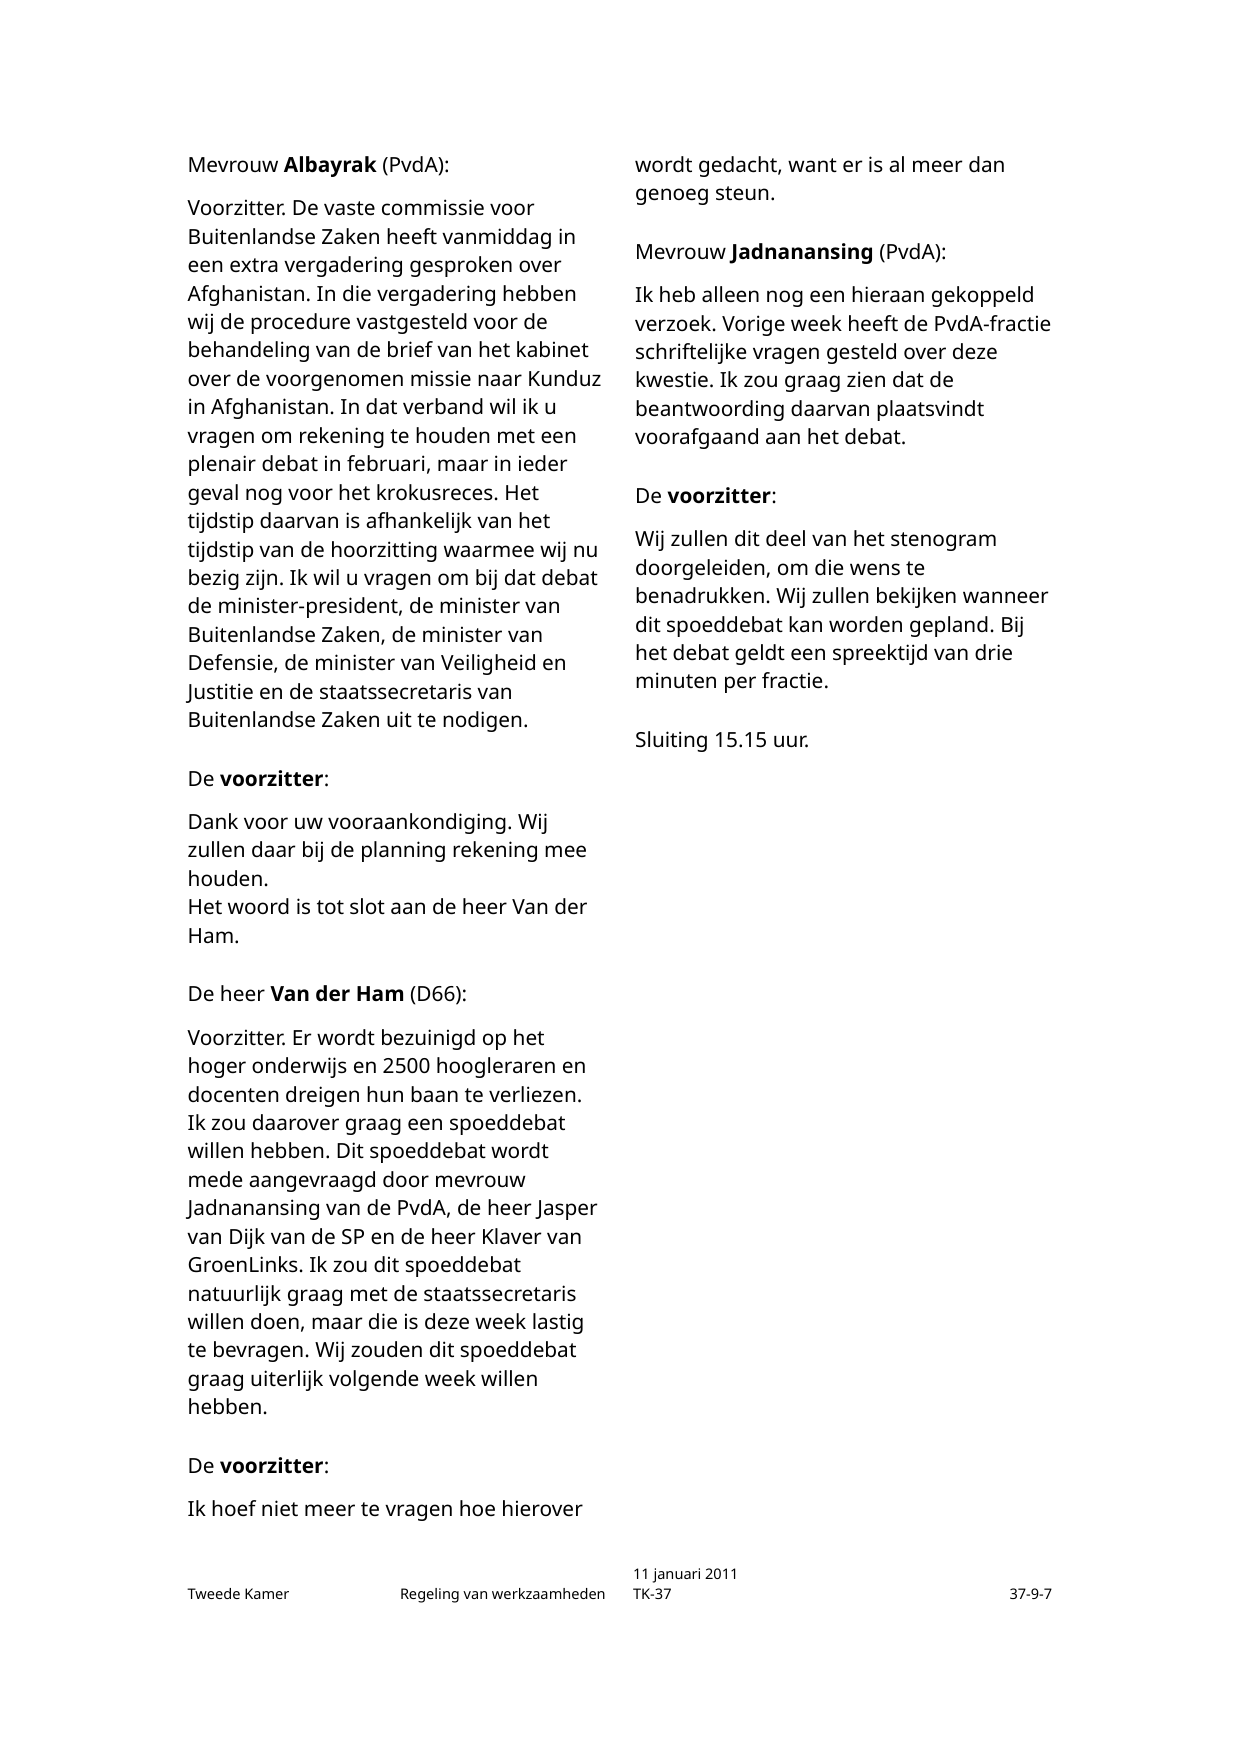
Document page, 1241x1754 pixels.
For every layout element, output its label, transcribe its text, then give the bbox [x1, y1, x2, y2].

text Ik hoef niet meer te vragen hoe hierover [187, 1494, 605, 1523]
text Het woord is tot slot aan de heer Van der Ham. [187, 892, 605, 949]
text Dank voor uw vooraankondiging. Wij zullen daar bij de planning rekening mee houden. [187, 807, 605, 892]
text De heer Van der Ham (D66): [187, 979, 605, 1008]
text Sluiting 15.15 uur. [635, 725, 1053, 753]
text Mevrouw Albayrak (PvdA): [187, 150, 605, 178]
text Wij zullen dit deel van het stenogram doorgeleiden, om die wens te benadrukken. Wij zullen bekijken wanneer dit spoeddebat kan worden gepland. Bij het debat geldt een spreektijd van drie minuten per fractie. [635, 524, 1053, 695]
text Voorzitter. Er wordt bezuinigd op het hoger onderwijs en 2500 hoogleraren en docenten dreigen hun baan te verliezen. Ik zou daarover graag een spoeddebat willen hebben. Dit spoeddebat wordt mede aangevraagd door mevrouw Jadnanansing van de PvdA, de heer Jasper van Dijk van de SP en de heer Klaver van GroenLinks. Ik zou dit spoeddebat natuurlijk graag met de staatssecretaris willen doen, maar die is deze week lastig te bevragen. Wij zouden dit spoeddebat graag uiterlijk volgende week willen hebben. [187, 1023, 605, 1421]
text Ik heb alleen nog een hieraan gekoppeld verzoek. Vorige week heeft de PvdA-fractie schriftelijke vragen gesteld over deze kwestie. Ik zou graag zien dat de beantwoording daarvan plaatsvindt voorafgaand aan het debat. [635, 280, 1053, 451]
text Mevrouw Jadnanansing (PvdA): [635, 237, 1053, 265]
text wordt gedacht, want er is al meer dan genoeg steun. [635, 150, 1053, 207]
text De voorzitter: [187, 764, 605, 792]
text De voorzitter: [635, 481, 1053, 509]
text De voorzitter: [187, 1451, 605, 1479]
text Voorzitter. De vaste commissie voor Buitenlandse Zaken heeft vanmiddag in een extra vergadering gesproken over Afghanistan. In die vergadering hebben wij de procedure vastgesteld voor de behandeling van de brief van het kabinet over de voorgenomen missie naar Kunduz in Afghanistan. In dat verband wil ik u vragen om rekening te houden met een plenair debat in februari, maar in ieder geval nog voor het krokusreces. Het tijdstip daarvan is afhankelijk van het tijdstip van de hoorzitting waarmee wij nu bezig zijn. Ik wil u vragen om bij dat debat de minister-president, de minister van Buitenlandse Zaken, de minister van Defensie, de minister van Veiligheid en Justitie en de staatssecretaris van Buitenlandse Zaken uit te nodigen. [187, 193, 605, 734]
